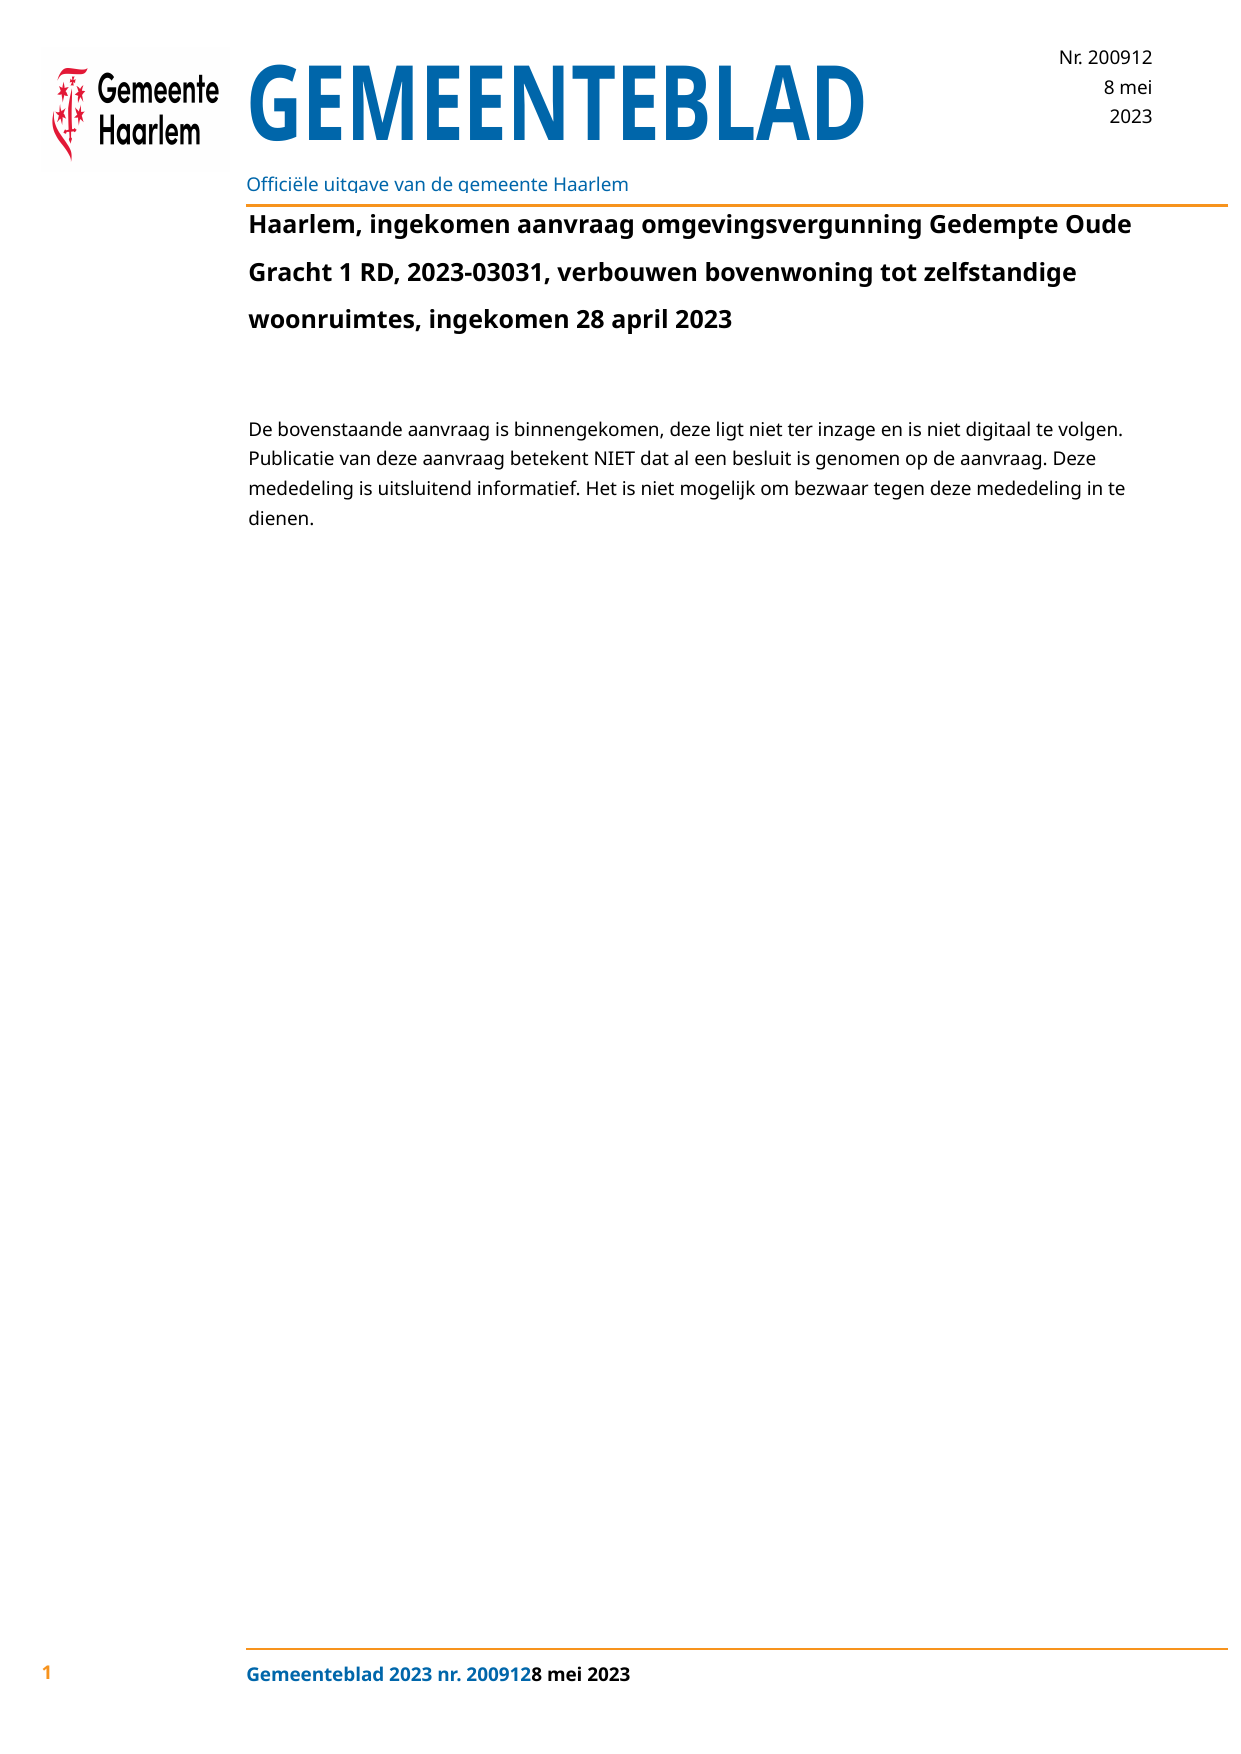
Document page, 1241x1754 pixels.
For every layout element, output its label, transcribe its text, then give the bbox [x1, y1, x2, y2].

picture [41, 47, 231, 172]
text Haarlem, ingekomen aanvraag omgevingsvergunning Gedempte Oude Gracht 1 RD, 2023-03031, verbouwen bovenwoning tot zelfstandige woonruimtes, ingekomen 28 april 2023 [248, 207, 1152, 336]
text De bovenstaande aanvraag is binnengekomen, deze ligt niet ter inzage en is niet digitaal te volgen. Publicatie van deze aanvraag betekent NIET dat al een besluit is genomen op de aanvraag. Deze mededeling is uitsluitend informatief. Het is niet mogelijk om bezwaar tegen deze mededeling in te dienen. [248, 416, 1152, 530]
